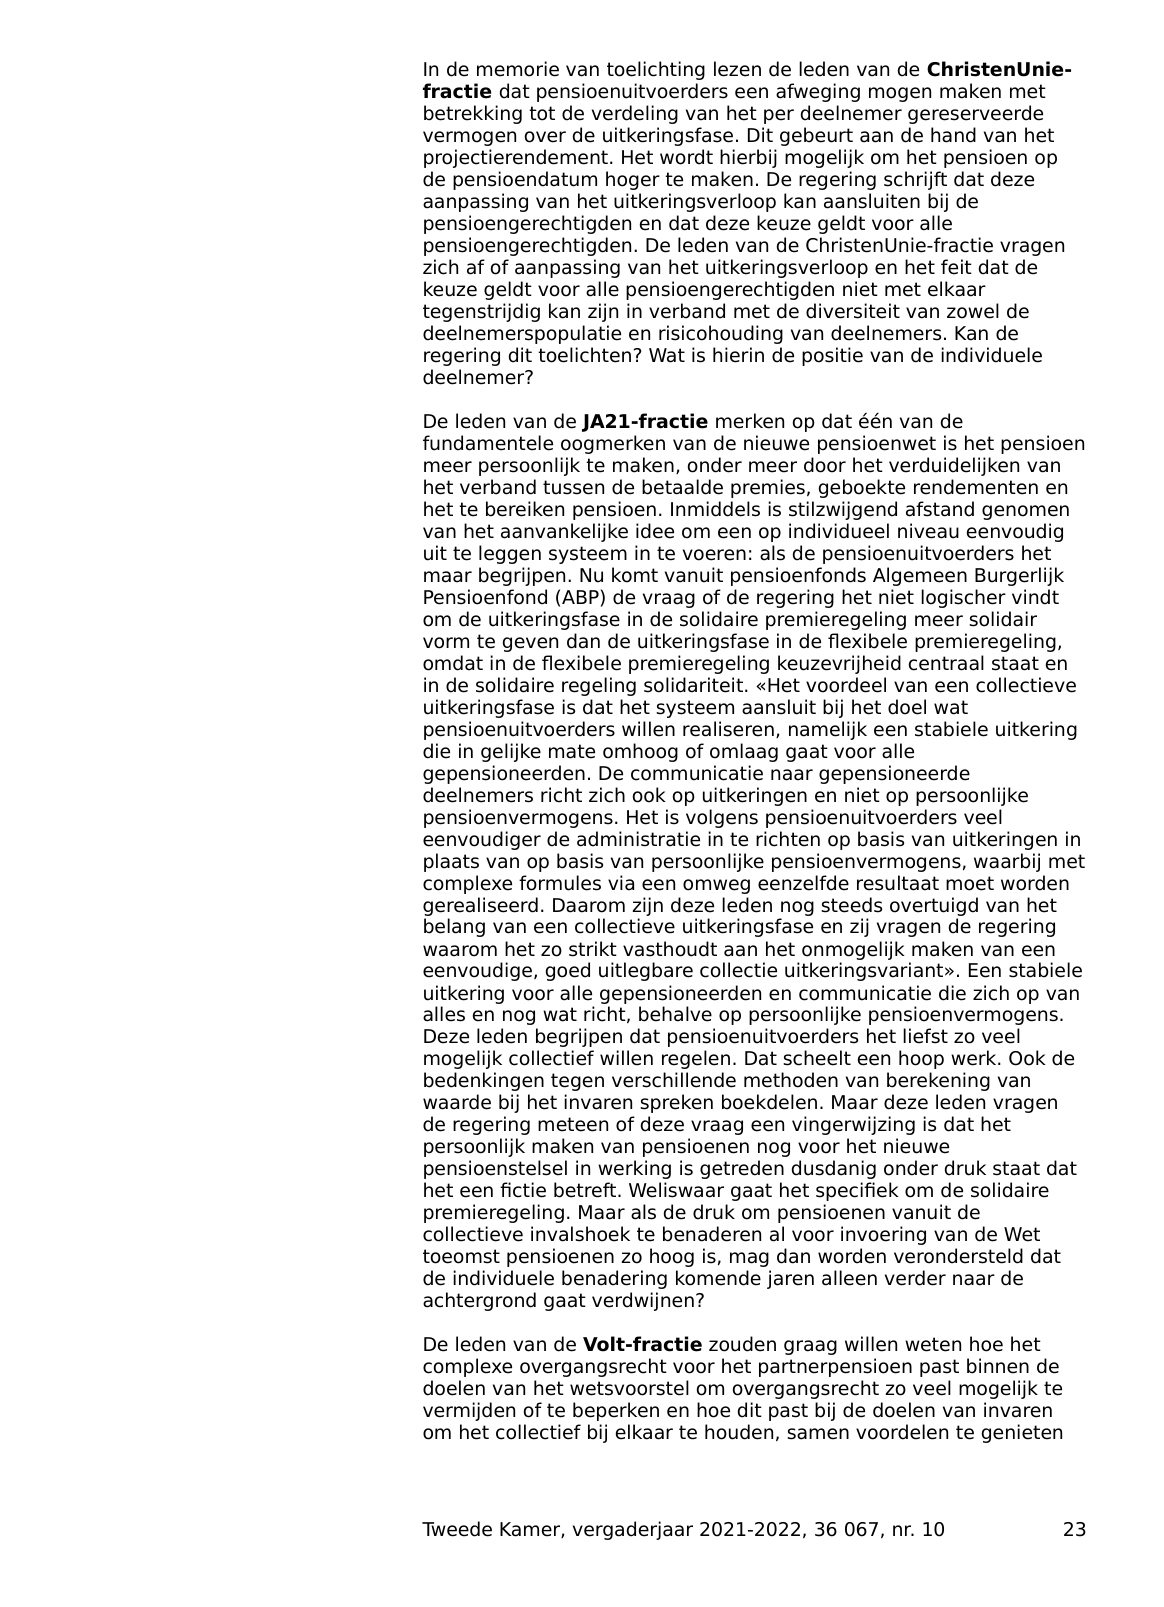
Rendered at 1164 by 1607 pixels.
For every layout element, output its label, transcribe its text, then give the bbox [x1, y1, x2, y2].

text In de memorie van toelichting lezen de leden van de ChristenUnie-fractie dat pensioenuitvoerders een afweging mogen maken met betrekking tot de verdeling van het per deelnemer gereserveerde vermogen over de uitkeringsfase. Dit gebeurt aan de hand van het projectierendement. Het wordt hierbij mogelijk om het pensioen op de pensioendatum hoger te maken. De regering schrijft dat deze aanpassing van het uitkeringsverloop kan aansluiten bij de pensioengerechtigden en dat deze keuze geldt voor alle pensioengerechtigden. De leden van de ChristenUnie-fractie vragen zich af of aanpassing van het uitkeringsverloop en het feit dat de keuze geldt voor alle pensioengerechtigden niet met elkaar tegenstrijdig kan zijn in verband met de diversiteit van zowel de deelnemerspopulatie en risicohouding van deelnemers. Kan de regering dit toelichten? Wat is hierin de positie van de individuele deelnemer? [422, 59, 1087, 389]
text De leden van de JA21-fractie merken op dat één van de fundamentele oogmerken van de nieuwe pensioenwet is het pensioen meer persoonlijk te maken, onder meer door het verduidelijken van het verband tussen de betaalde premies, geboekte rendementen en het te bereiken pensioen. Inmiddels is stilzwijgend afstand genomen van het aanvankelijke idee om een op individueel niveau eenvoudig uit te leggen systeem in te voeren: als de pensioenuitvoerders het maar begrijpen. Nu komt vanuit pensioenfonds Algemeen Burgerlijk Pensioenfond (ABP) de vraag of de regering het niet logischer vindt om de uitkeringsfase in de solidaire premieregeling meer solidair vorm te geven dan de uitkeringsfase in de flexibele premieregeling, omdat in de flexibele premieregeling keuzevrijheid centraal staat en in de solidaire regeling solidariteit. «Het voordeel van een collectieve uitkeringsfase is dat het systeem aansluit bij het doel wat pensioenuitvoerders willen realiseren, namelijk een stabiele uitkering die in gelijke mate omhoog of omlaag gaat voor alle gepensioneerden. De communicatie naar gepensioneerde deelnemers richt zich ook op uitkeringen en niet op persoonlijke pensioenvermogens. Het is volgens pensioenuitvoerders veel eenvoudiger de administratie in te richten op basis van uitkeringen in plaats van op basis van persoonlijke pensioenvermogens, waarbij met complexe formules via een omweg eenzelfde resultaat moet worden gerealiseerd. Daarom zijn deze leden nog steeds overtuigd van het belang van een collectieve uitkeringsfase en zij vragen de regering waarom het zo strikt vasthoudt aan het onmogelijk maken van een eenvoudige, goed uitlegbare collectie uitkeringsvariant». Een stabiele uitkering voor alle gepensioneerden en communicatie die zich op van alles en nog wat richt, behalve op persoonlijke pensioenvermogens. Deze leden begrijpen dat pensioenuitvoerders het liefst zo veel mogelijk collectief willen regelen. Dat scheelt een hoop werk. Ook de bedenkingen tegen verschillende methoden van berekening van waarde bij het invaren spreken boekdelen. Maar deze leden vragen de regering meteen of deze vraag een vingerwijzing is dat het persoonlijk maken van pensioenen nog voor het nieuwe pensioenstelsel in werking is getreden dusdanig onder druk staat dat het een fictie betreft. Weliswaar gaat het specifiek om de solidaire premieregeling. Maar als de druk om pensioenen vanuit de collectieve invalshoek te benaderen al voor invoering van de Wet toeomst pensioenen zo hoog is, mag dan worden verondersteld dat de individuele benadering komende jaren alleen verder naar de achtergrond gaat verdwijnen? [422, 411, 1087, 1312]
text De leden van de Volt-fractie zouden graag willen weten hoe het complexe overgangsrecht voor het partnerpensioen past binnen de doelen van het wetsvoorstel om overgangsrecht zo veel mogelijk te vermijden of te beperken en hoe dit past bij de doelen van invaren om het collectief bij elkaar te houden, samen voordelen te genieten [422, 1334, 1087, 1444]
